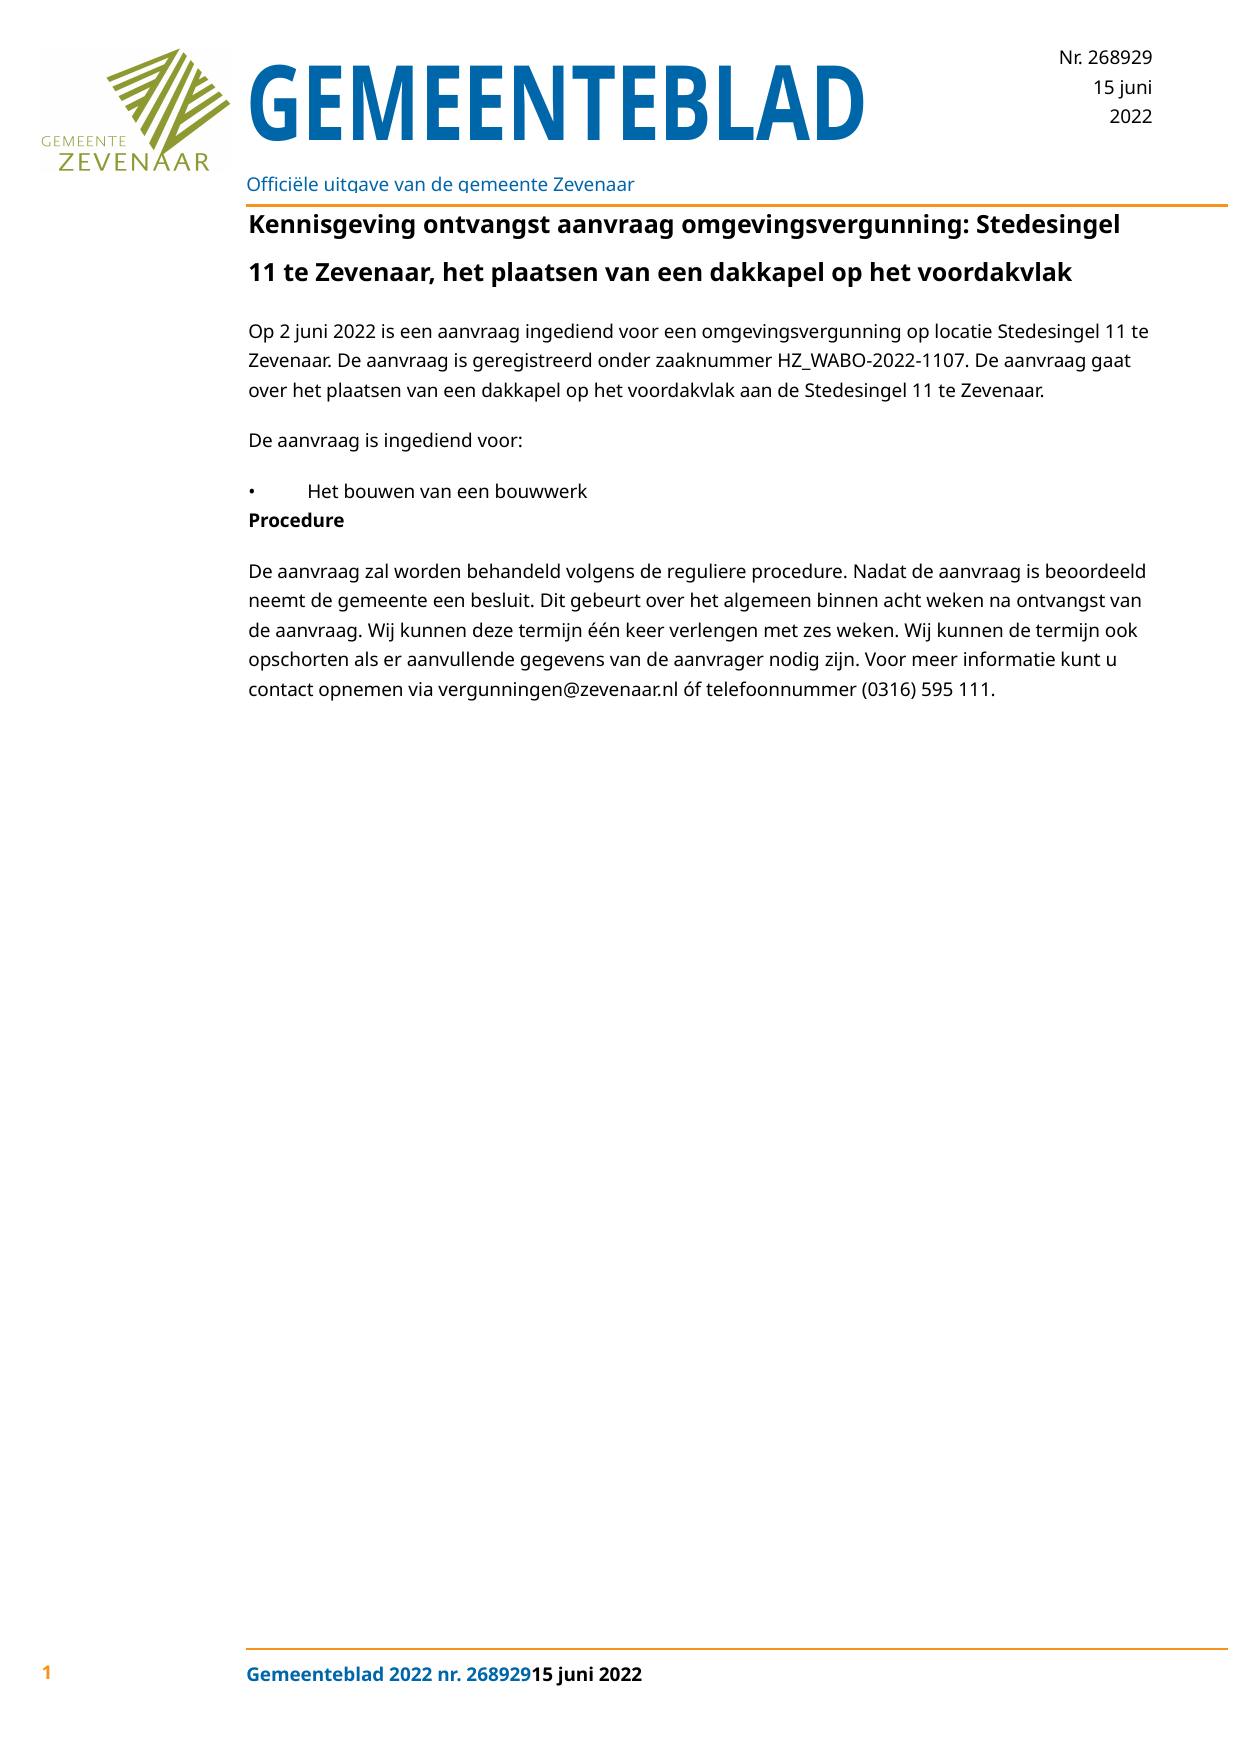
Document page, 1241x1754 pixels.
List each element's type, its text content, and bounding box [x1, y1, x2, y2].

text De aanvraag is ingediend voor: [248, 427, 1152, 453]
picture [41, 47, 231, 172]
text Procedure [248, 507, 1152, 533]
text De aanvraag zal worden behandeld volgens de reguliere procedure. Nadat de aanvraag is beoordeeld neemt de gemeente een besluit. Dit gebeurt over het algemeen binnen acht weken na ontvangst van de aanvraag. Wij kunnen deze termijn één keer verlengen met zes weken. Wij kunnen de termijn ook opschorten als er aanvullende gegevens van de aanvrager nodig zijn. Voor meer informatie kunt u contact opnemen via vergunningen@zevenaar.nl óf telefoonnummer (0316) 595 111. [248, 558, 1152, 702]
text Kennisgeving ontvangst aanvraag omgevingsvergunning: Stedesingel 11 te Zevenaar, het plaatsen van een dakkapel op het voordakvlak [248, 207, 1152, 288]
list Het bouwen van een bouwwerk [248, 478, 1152, 504]
text Op 2 juni 2022 is een aanvraag ingediend voor een omgevingsvergunning op locatie Stedesingel 11 te Zevenaar. De aanvraag is geregistreerd onder zaaknummer HZ_WABO-2022-1107. De aanvraag gaat over het plaatsen van een dakkapel op het voordakvlak aan de Stedesingel 11 te Zevenaar. [248, 318, 1152, 403]
